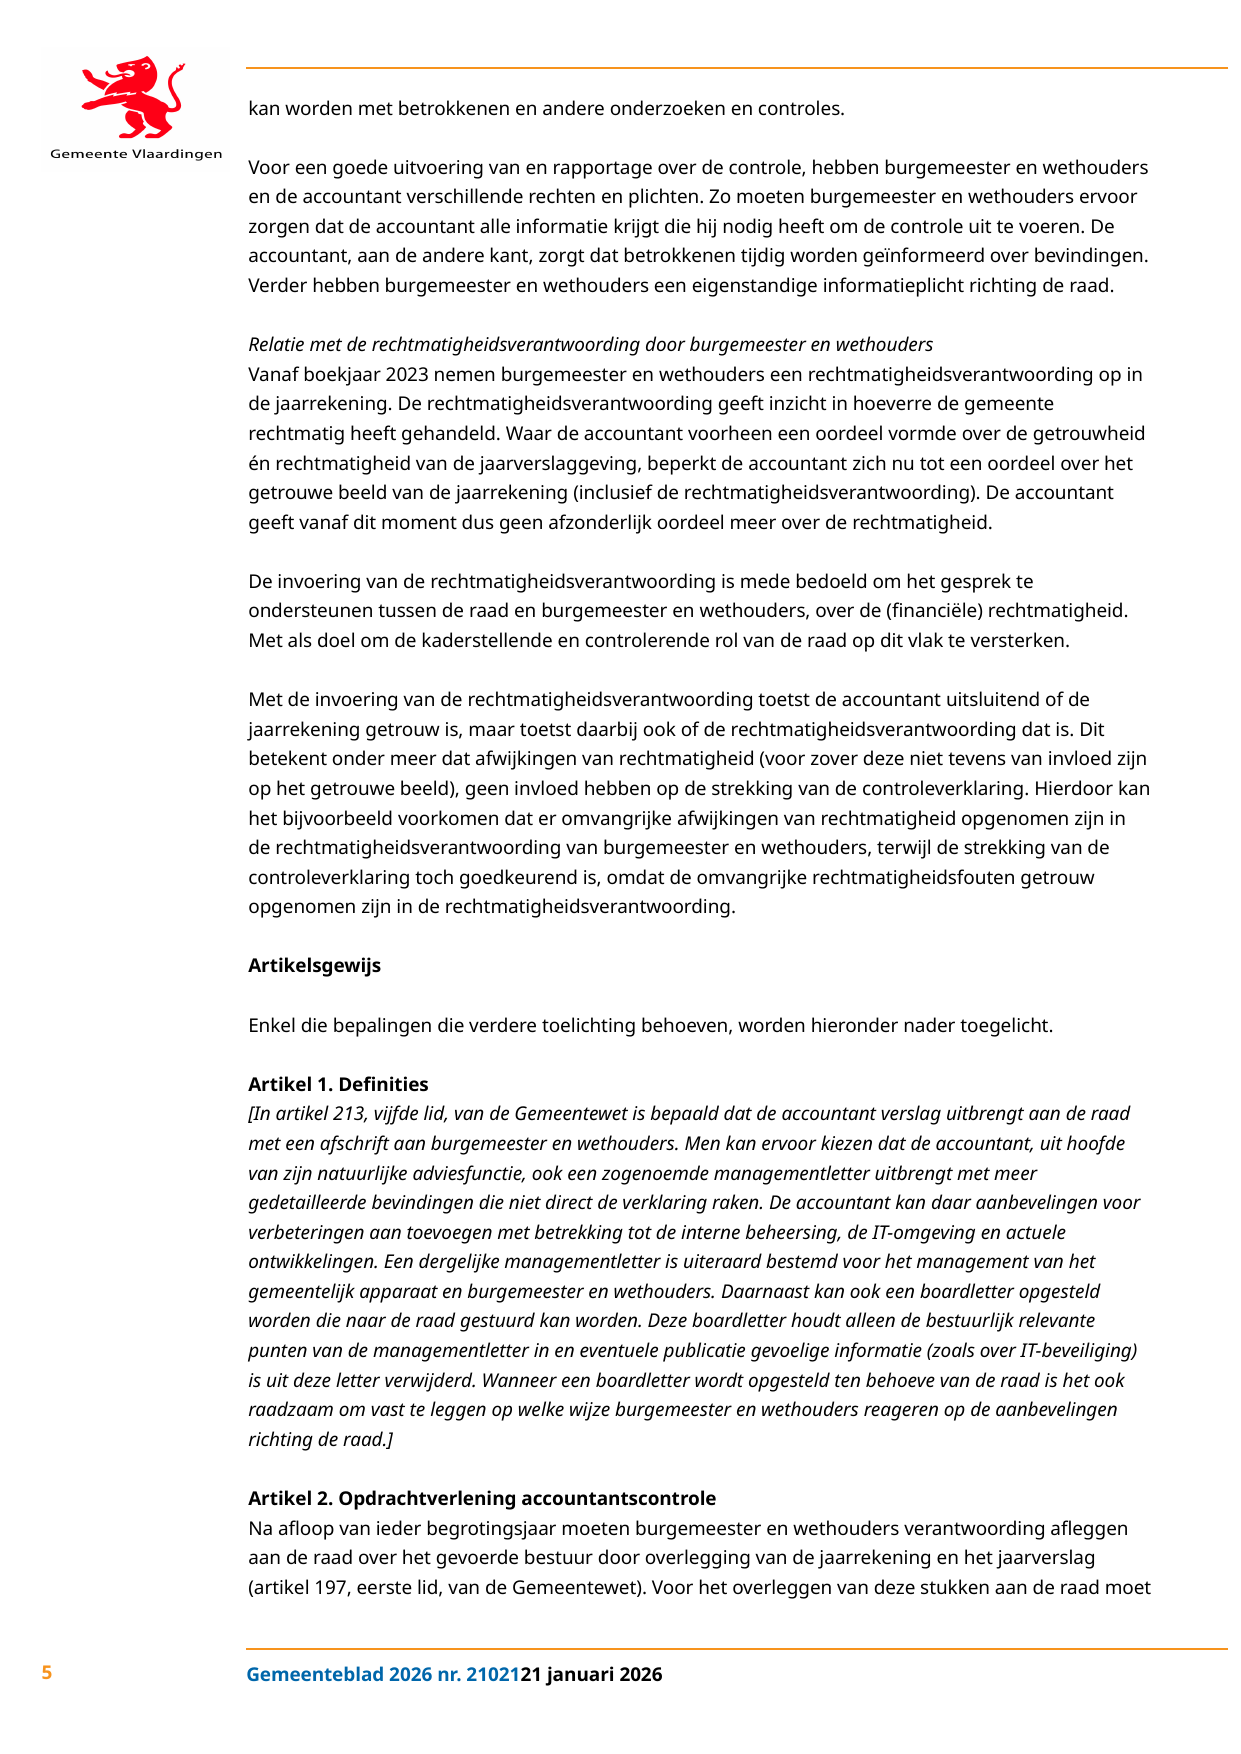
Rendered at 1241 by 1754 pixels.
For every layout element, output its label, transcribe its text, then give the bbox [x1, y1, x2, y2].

text Voor een goede uitvoering van en rapportage over de controle, hebben burgemeester en wethouders en de accountant verschillende rechten en plichten. Zo moeten burgemeester en wethouders ervoor zorgen dat de accountant alle informatie krijgt die hij nodig heeft om de controle uit te voeren. De accountant, aan de andere kant, zorgt dat betrokkenen tijdig worden geïnformeerd over bevindingen. [248, 154, 1152, 268]
text Artikel 1. Definities [248, 1071, 1152, 1097]
text Met de invoering van de rechtmatigheidsverantwoording toetst de accountant uitsluitend of de jaarrekening getrouw is, maar toetst daarbij ook of de rechtmatigheidsverantwoording dat is. Dit betekent onder meer dat afwijkingen van rechtmatigheid (voor zover deze niet tevens van invloed zijn op het getrouwe beeld), geen invloed hebben op de strekking van de controleverklaring. Hierdoor kan het bijvoorbeeld voorkomen dat er omvangrijke afwijkingen van rechtmatigheid opgenomen zijn in de rechtmatigheidsverantwoording van burgemeester en wethouders, terwijl de strekking van de controleverklaring toch goedkeurend is, omdat de omvangrijke rechtmatigheidsfouten getrouw opgenomen zijn in de rechtmatigheidsverantwoording. [248, 686, 1152, 919]
picture [41, 47, 231, 172]
text Vanaf boekjaar 2023 nemen burgemeester en wethouders een rechtmatigheidsverantwoording op in de jaarrekening. De rechtmatigheidsverantwoording geeft inzicht in hoeverre de gemeente rechtmatig heeft gehandeld. Waar de accountant voorheen een oordeel vormde over de getrouwheid én rechtmatigheid van de jaarverslaggeving, beperkt de accountant zich nu tot een oordeel over het getrouwe beeld van de jaarrekening (inclusief de rechtmatigheidsverantwoording). De accountant geeft vanaf dit moment dus geen afzonderlijk oordeel meer over de rechtmatigheid. [248, 361, 1152, 535]
text [In artikel 213, vijfde lid, van de Gemeentewet is bepaald dat de accountant verslag uitbrengt aan de raad met een afschrift aan burgemeester en wethouders. Men kan ervoor kiezen dat de accountant, uit hoofde van zijn natuurlijke adviesfunctie, ook een zogenoemde managementletter uitbrengt met meer gedetailleerde bevindingen die niet direct de verklaring raken. De accountant kan daar aanbevelingen voor verbeteringen aan toevoegen met betrekking tot de interne beheersing, de IT-omgeving en actuele ontwikkelingen. Een dergelijke managementletter is uiteraard bestemd voor het management van het gemeentelijk apparaat en burgemeester en wethouders. Daarnaast kan ook een boardletter opgesteld worden die naar de raad gestuurd kan worden. Deze boardletter houdt alleen de bestuurlijk relevante punten van de managementletter in en eventuele publicatie gevoelige informatie (zoals over IT-beveiliging) is uit deze letter verwijderd. Wanneer een boardletter wordt opgesteld ten behoeve van de raad is het ook raadzaam om vast te leggen op welke wijze burgemeester en wethouders reageren op de aanbevelingen richting de raad.] [248, 1101, 1152, 1452]
text De invoering van de rechtmatigheidsverantwoording is mede bedoeld om het gesprek te ondersteunen tussen de raad en burgemeester en wethouders, over de (financiële) rechtmatigheid. Met als doel om de kaderstellende en controlerende rol van de raad op dit vlak te versterken. [248, 568, 1152, 653]
text Enkel die bepalingen die verdere toelichting behoeven, worden hieronder nader toegelicht. [248, 1012, 1152, 1038]
text Na afloop van ieder begrotingsjaar moeten burgemeester en wethouders verantwoording afleggen aan de raad over het gevoerde bestuur door overlegging van de jaarrekening en het jaarverslag (artikel 197, eerste lid, van de Gemeentewet). Voor het overleggen van deze stukken aan de raad moet [248, 1515, 1152, 1600]
text kan worden met betrokkenen en andere onderzoeken en controles. [248, 95, 1152, 121]
text Artikel 2. Opdrachtverlening accountantscontrole [248, 1485, 1152, 1511]
text Relatie met de rechtmatigheidsverantwoording door burgemeester en wethouders [248, 331, 1152, 357]
text Artikelsgewijs [248, 953, 1152, 978]
text Verder hebben burgemeester en wethouders een eigenstandige informatieplicht richting de raad. [248, 272, 1152, 298]
